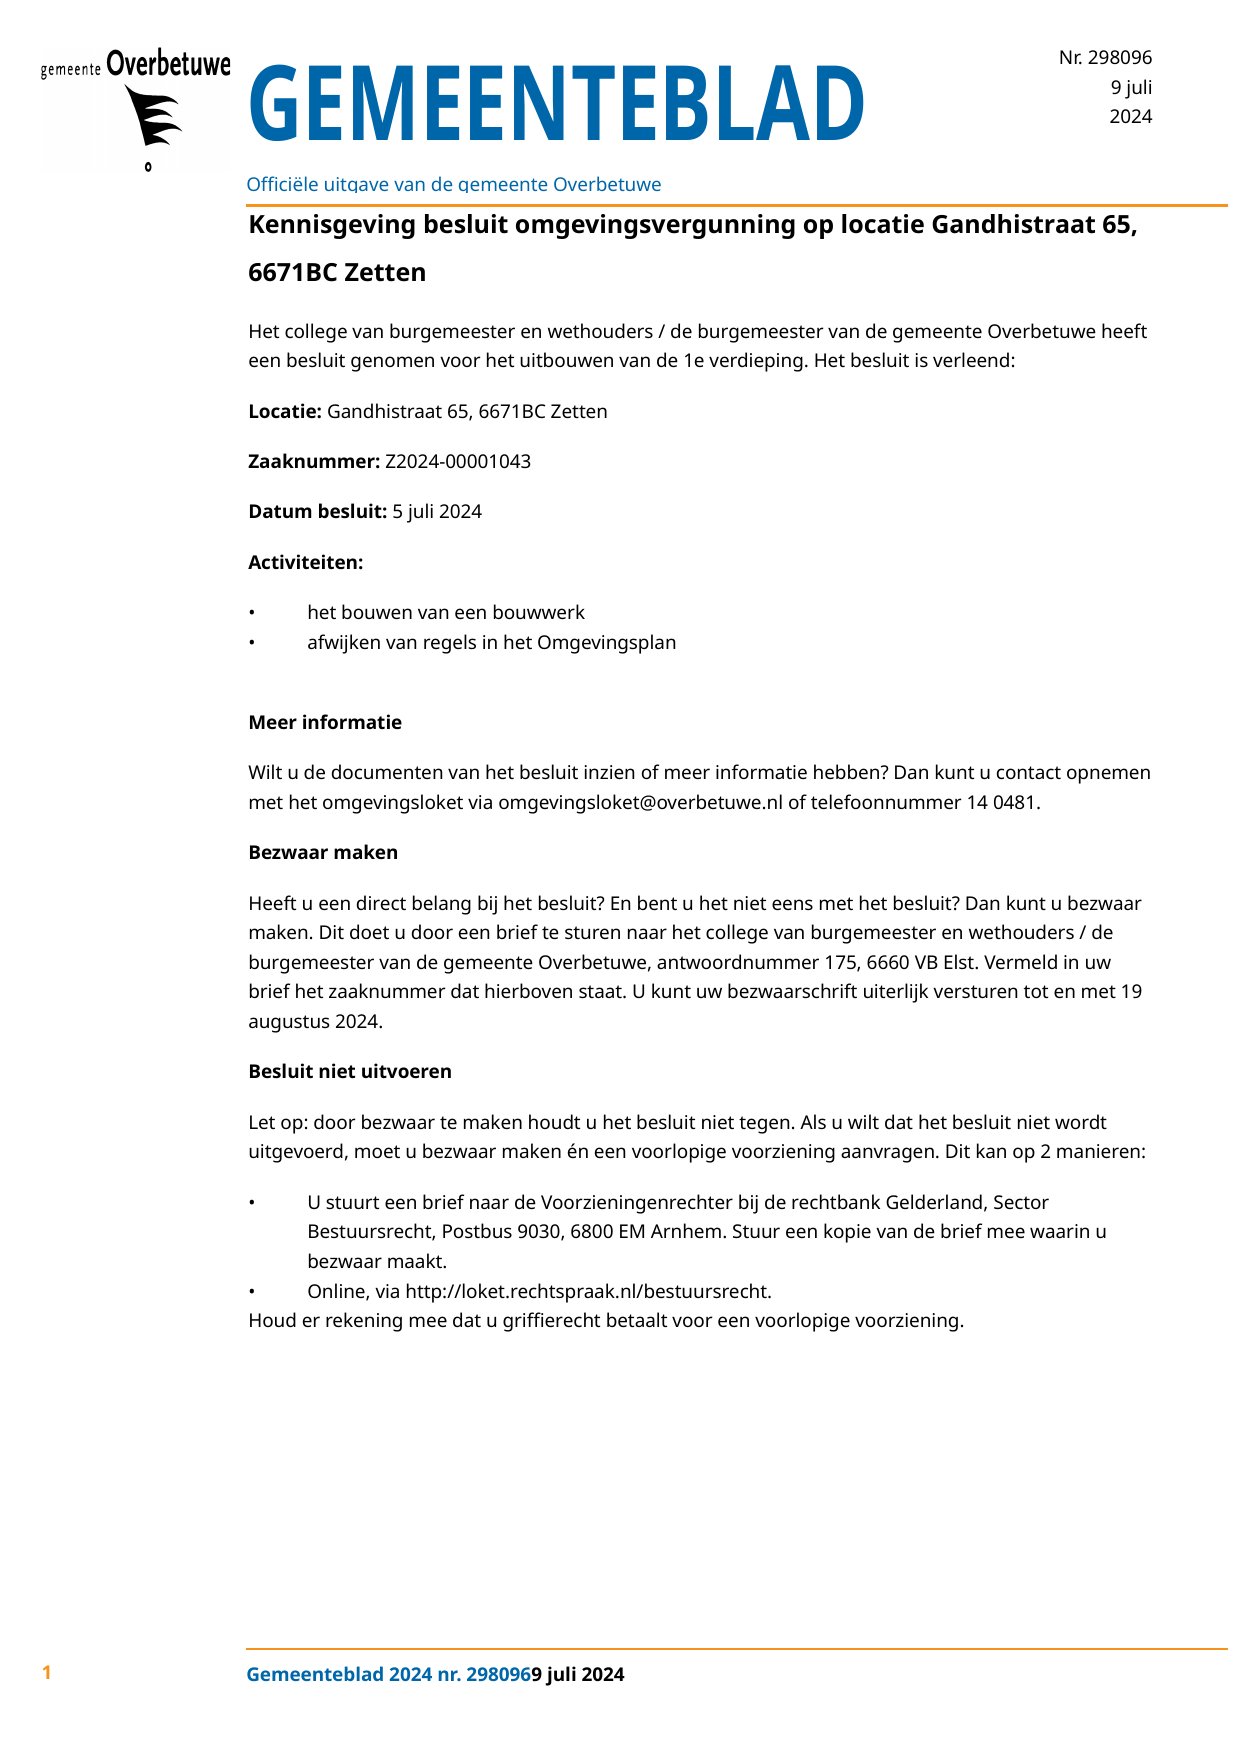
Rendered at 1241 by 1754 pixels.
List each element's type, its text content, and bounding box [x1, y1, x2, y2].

text Meer informatie [248, 709, 1152, 735]
text Heeft u een direct belang bij het besluit? En bent u het niet eens met het besluit? Dan kunt u bezwaar maken. Dit doet u door een brief te sturen naar het college van burgemeester en wethouders / de burgemeester van de gemeente Overbetuwe, antwoordnummer 175, 6660 VB Elst. Vermeld in uw brief het zaaknummer dat hierboven staat. U kunt uw bezwaarschrift uiterlijk versturen tot en met 19 augustus 2024. [248, 890, 1152, 1034]
list het bouwen van een bouwwerk [248, 599, 1152, 625]
picture [41, 47, 231, 172]
text Locatie: Gandhistraat 65, 6671BC Zetten [248, 398, 1152, 424]
text Zaaknummer: Z2024-00001043 [248, 448, 1152, 474]
text Het college van burgemeester en wethouders / de burgemeester van de gemeente Overbetuwe heeft een besluit genomen voor het uitbouwen van de 1e verdieping. Het besluit is verleend: [248, 318, 1152, 373]
list Online, via http://loket.rechtspraak.nl/bestuursrecht. [248, 1278, 1152, 1304]
list U stuurt een brief naar de Voorzieningenrechter bij de rechtbank Gelderland, Sector Bestuursrecht, Postbus 9030, 6800 EM Arnhem. Stuur een kopie van de brief mee waarin u bezwaar maakt. [248, 1189, 1152, 1274]
text Houd er rekening mee dat u griffierecht betaalt voor een voorlopige voorziening. [248, 1307, 1152, 1333]
text Bezwaar maken [248, 839, 1152, 865]
text Datum besluit: 5 juli 2024 [248, 499, 1152, 524]
list afwijken van regels in het Omgevingsplan [248, 629, 1152, 655]
text Wilt u de documenten van het besluit inzien of meer informatie hebben? Dan kunt u contact opnemen met het omgevingsloket via omgevingsloket@overbetuwe.nl of telefoonnummer 14 0481. [248, 759, 1152, 815]
text Let op: door bezwaar te maken houdt u het besluit niet tegen. Als u wilt dat het besluit niet wordt uitgevoerd, moet u bezwaar maken én een voorlopige voorziening aanvragen. Dit kan op 2 manieren: [248, 1109, 1152, 1164]
text Activiteiten: [248, 549, 1152, 575]
text Besluit niet uitvoeren [248, 1059, 1152, 1084]
text Kennisgeving besluit omgevingsvergunning op locatie Gandhistraat 65, 6671BC Zetten [248, 207, 1152, 288]
